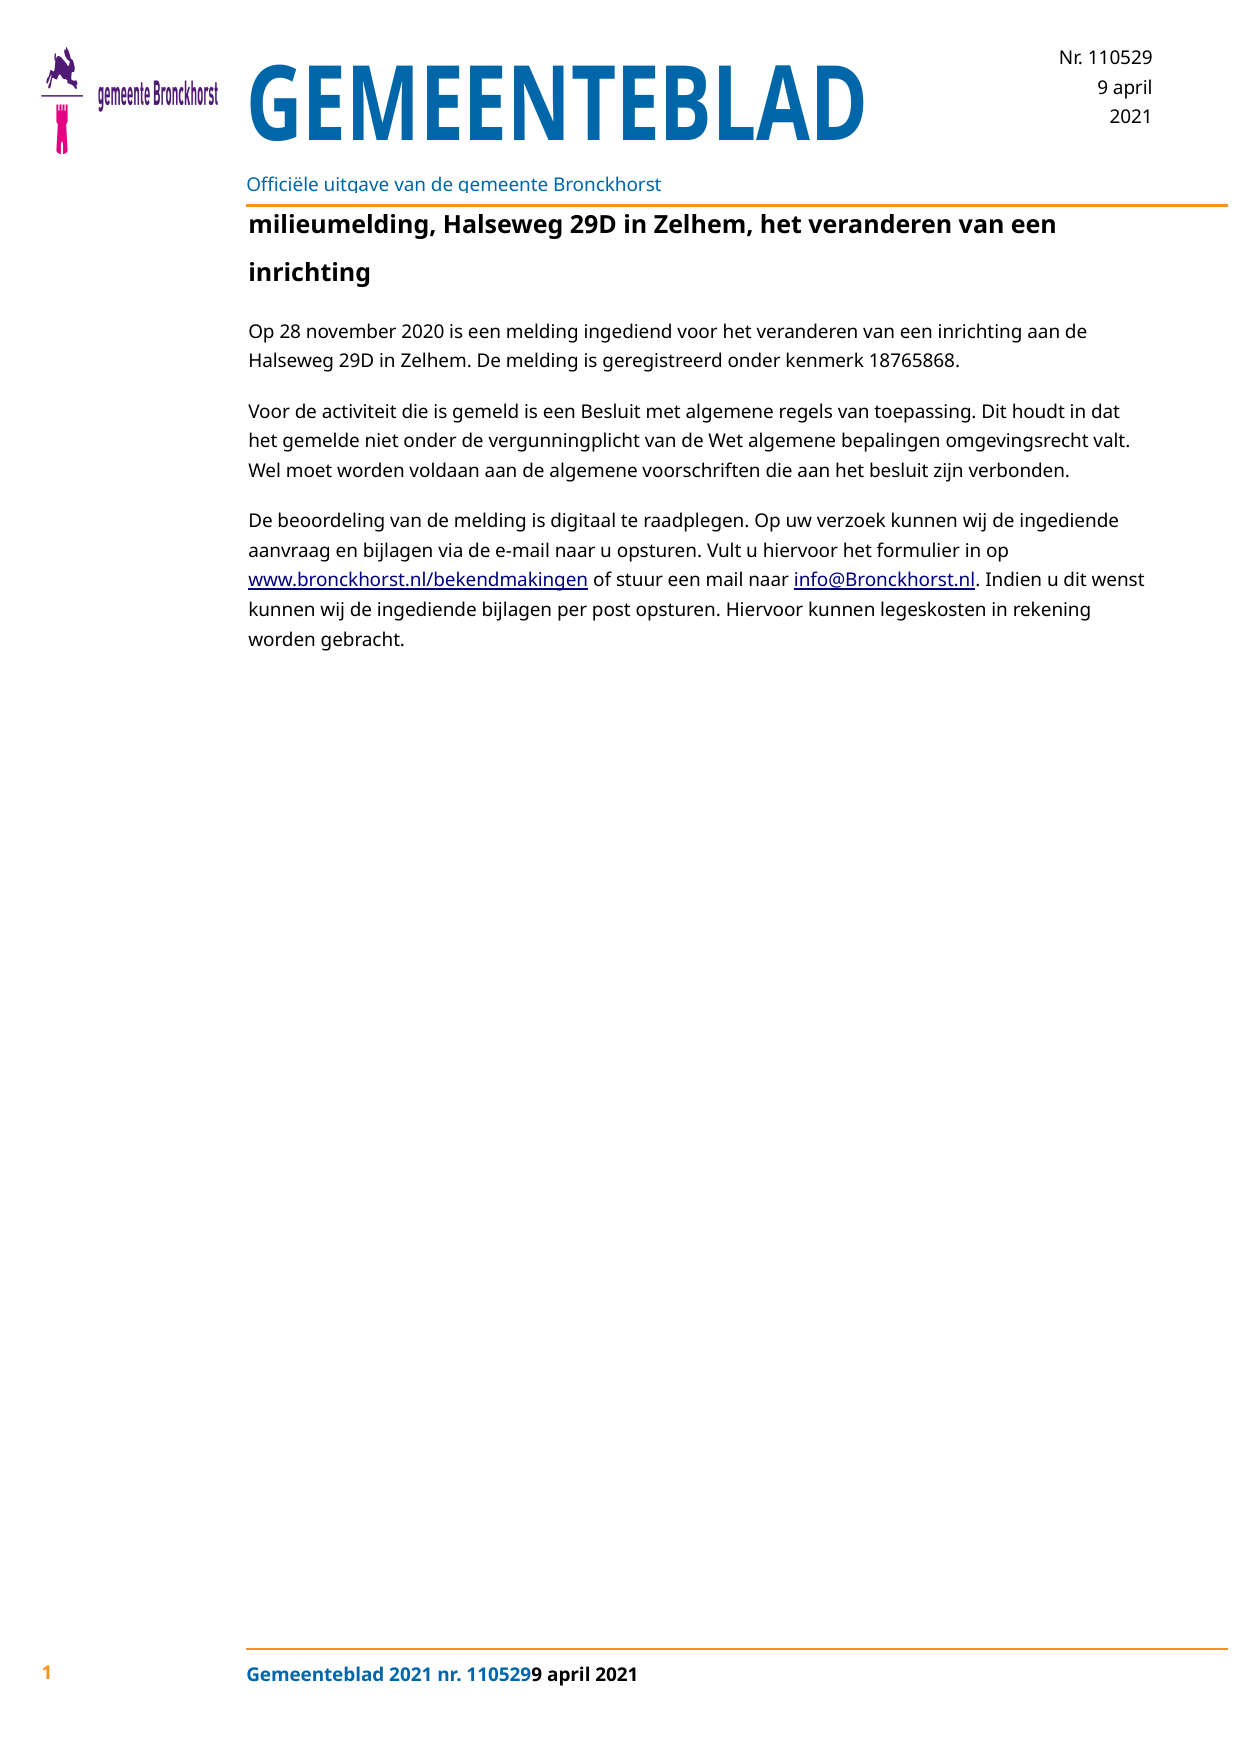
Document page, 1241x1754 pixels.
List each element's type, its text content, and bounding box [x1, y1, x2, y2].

text De beoordeling van de melding is digitaal te raadplegen. Op uw verzoek kunnen wij de ingediende aanvraag en bijlagen via de e-mail naar u opsturen. Vult u hiervoor het formulier in op www.bronckhorst.nl/bekendmakingen of stuur een mail naar info@Bronckhorst.nl. Indien u dit wenst kunnen wij de ingediende bijlagen per post opsturen. Hiervoor kunnen legeskosten in rekening worden gebracht. [248, 507, 1152, 652]
text Voor de activiteit die is gemeld is een Besluit met algemene regels van toepassing. Dit houdt in dat het gemelde niet onder de vergunningplicht van de Wet algemene bepalingen omgevingsrecht valt. Wel moet worden voldaan aan de algemene voorschriften die aan het besluit zijn verbonden. [248, 398, 1152, 483]
text Op 28 november 2020 is een melding ingediend voor het veranderen van een inrichting aan de Halseweg 29D in Zelhem. De melding is geregistreerd onder kenmerk 18765868. [248, 318, 1152, 373]
text milieumelding, Halseweg 29D in Zelhem, het veranderen van een inrichting [248, 207, 1152, 288]
picture [41, 47, 231, 172]
